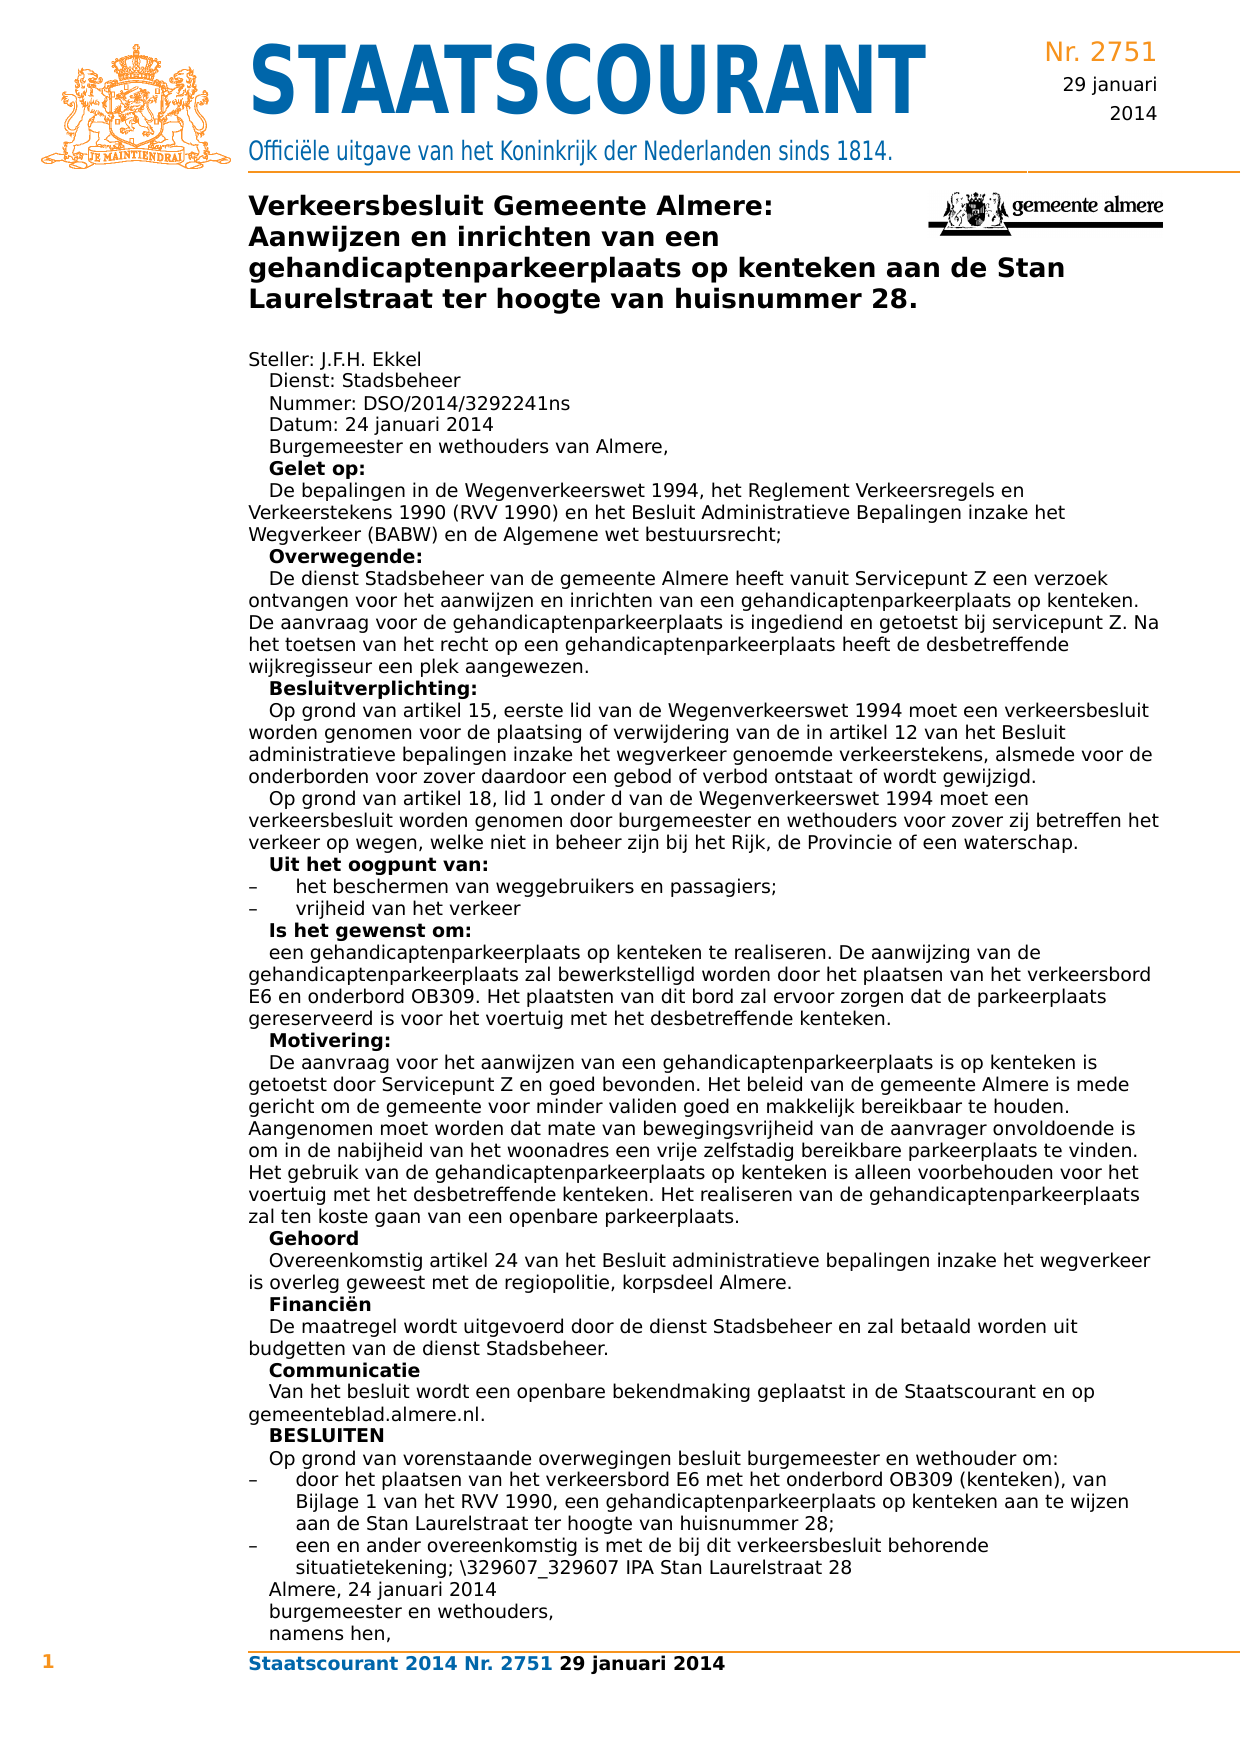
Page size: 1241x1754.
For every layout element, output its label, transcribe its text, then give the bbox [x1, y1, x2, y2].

text Motivering: [248, 1030, 1163, 1052]
text Besluitverplichting: [248, 678, 1163, 700]
text Op grond van vorenstaande overwegingen besluit burgemeester en wethouder om: [248, 1447, 1163, 1469]
list het beschermen van weggebruikers en passagiers; [248, 876, 1163, 898]
text Is het gewenst om: [248, 920, 1163, 942]
text namens hen, [248, 1623, 1163, 1645]
text Nummer: DSO/2014/3292241ns [248, 392, 1163, 414]
text Op grond van artikel 18, lid 1 onder d van de Wegenverkeerswet 1994 moet een verkeersbesluit worden genomen door burgemeester en wethouders voor zover zij betreffen het verkeer op wegen, welke niet in beheer zijn bij het Rijk, de Provincie of een waterschap. [248, 788, 1163, 854]
text Gelet op: [248, 458, 1163, 480]
list een en ander overeenkomstig is met de bij dit verkeersbesluit behorende situatietekening; \329607_329607 IPA Stan Laurelstraat 28 [248, 1535, 1163, 1579]
text Datum: 24 januari 2014 [248, 414, 1163, 436]
text Burgemeester en wethouders van Almere, [248, 436, 1163, 458]
list vrijheid van het verkeer [248, 898, 1163, 920]
list door het plaatsen van het verkeersbord E6 met het onderbord OB309 (kenteken), van Bijlage 1 van het RVV 1990, een gehandicaptenparkeerplaats op kenteken aan te wijzen aan de Stan Laurelstraat ter hoogte van huisnummer 28; [248, 1469, 1163, 1535]
text Op grond van artikel 15, eerste lid van de Wegenverkeerswet 1994 moet een verkeersbesluit worden genomen voor de plaatsing of verwijdering van de in artikel 12 van het Besluit administratieve bepalingen inzake het wegverkeer genoemde verkeerstekens, alsmede voor de onderborden voor zover daardoor een gebod of verbod ontstaat of wordt gewijzigd. [248, 700, 1163, 788]
text Communicatie [248, 1359, 1163, 1381]
text Steller: J.F.H. Ekkel [248, 348, 1163, 370]
text Gehoord [248, 1228, 1163, 1249]
text Overwegende: [248, 546, 1163, 568]
text De maatregel wordt uitgevoerd door de dienst Stadsbeheer en zal betaald worden uit budgetten van de dienst Stadsbeheer. [248, 1316, 1163, 1359]
text De dienst Stadsbeheer van de gemeente Almere heeft vanuit Servicepunt Z een verzoek ontvangen voor het aanwijzen en inrichten van een gehandicaptenparkeerplaats op kenteken. De aanvraag voor de gehandicaptenparkeerplaats is ingediend en getoetst bij servicepunt Z. Na het toetsen van het recht op een gehandicaptenparkeerplaats heeft de desbetreffende wijkregisseur een plek aangewezen. [248, 568, 1163, 678]
picture [41, 44, 231, 169]
subtitle Verkeersbesluit Gemeente Almere: Aanwijzen en inrichten van een gehandicaptenparkeerplaats op kenteken aan de Stan Laurelstraat ter hoogte van huisnummer 28. [248, 191, 1163, 315]
text Overeenkomstig artikel 24 van het Besluit administratieve bepalingen inzake het wegverkeer is overleg geweest met de regiopolitie, korpsdeel Almere. [248, 1249, 1163, 1293]
text een gehandicaptenparkeerplaats op kenteken te realiseren. De aanwijzing van de gehandicaptenparkeerplaats zal bewerkstelligd worden door het plaatsen van het verkeersbord E6 en onderbord OB309. Het plaatsten van dit bord zal ervoor zorgen dat de parkeerplaats gereserveerd is voor het voertuig met het desbetreffende kenteken. [248, 942, 1163, 1030]
text burgemeester en wethouders, [248, 1601, 1163, 1623]
text De aanvraag voor het aanwijzen van een gehandicaptenparkeerplaats is op kenteken is getoetst door Servicepunt Z en goed bevonden. Het beleid van de gemeente Almere is mede gericht om de gemeente voor minder validen goed en makkelijk bereikbaar te houden. Aangenomen moet worden dat mate van bewegingsvrijheid van de aanvrager onvoldoende is om in de nabijheid van het woonadres een vrije zelfstadig bereikbare parkeerplaats te vinden. Het gebruik van de gehandicaptenparkeerplaats op kenteken is alleen voorbehouden voor het voertuig met het desbetreffende kenteken. Het realiseren van de gehandicaptenparkeerplaats zal ten koste gaan van een openbare parkeerplaats. [248, 1052, 1163, 1228]
text Dienst: Stadsbeheer [248, 370, 1163, 392]
text De bepalingen in de Wegenverkeerswet 1994, het Reglement Verkeersregels en Verkeerstekens 1990 (RVV 1990) en het Besluit Administratieve Bepalingen inzake het Wegverkeer (BABW) en de Algemene wet bestuursrecht; [248, 480, 1163, 546]
text Van het besluit wordt een openbare bekendmaking geplaatst in de Staatscourant en op gemeenteblad.almere.nl. [248, 1381, 1163, 1425]
picture [927, 190, 1164, 238]
text Financiën [248, 1293, 1163, 1316]
text Uit het oogpunt van: [248, 854, 1163, 876]
text BESLUITEN [248, 1425, 1163, 1447]
text Almere, 24 januari 2014 [248, 1579, 1163, 1601]
